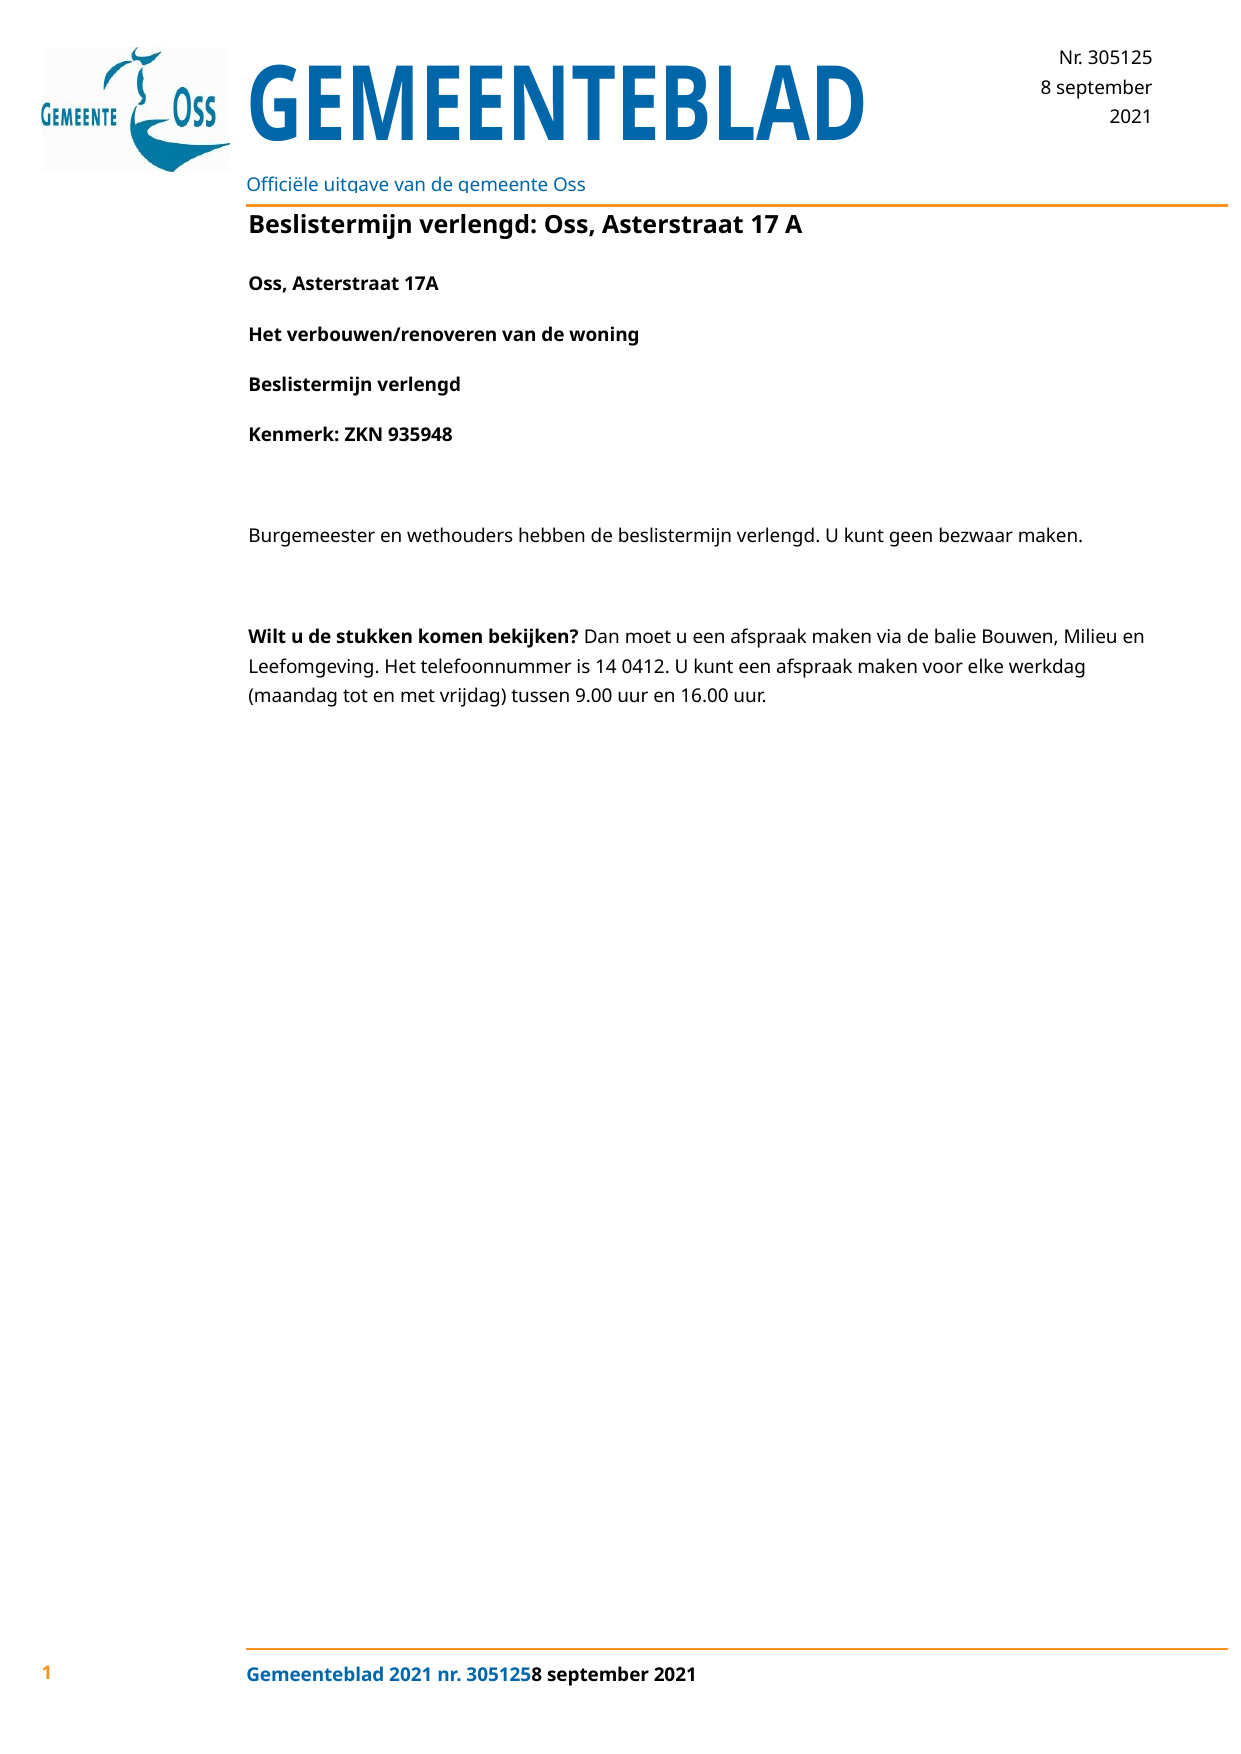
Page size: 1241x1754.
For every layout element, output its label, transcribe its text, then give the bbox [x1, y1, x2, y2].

text Het verbouwen/renoveren van de woning [248, 321, 1152, 346]
text Beslistermijn verlengd: Oss, Asterstraat 17 A [248, 207, 1152, 241]
text Burgemeester en wethouders hebben de beslistermijn verlengd. U kunt geen bezwaar maken. [248, 522, 1152, 548]
text Beslistermijn verlengd [248, 371, 1152, 397]
picture [41, 47, 231, 172]
text Kenmerk: ZKN 935948 [248, 422, 1152, 447]
text Wilt u de stukken komen bekijken? Dan moet u een afspraak maken via de balie Bouwen, Milieu en Leefomgeving. Het telefoonnummer is 14 0412. U kunt een afspraak maken voor elke werkdag (maandag tot en met vrijdag) tussen 9.00 uur en 16.00 uur. [248, 623, 1152, 708]
text Oss, Asterstraat 17A [248, 270, 1152, 296]
